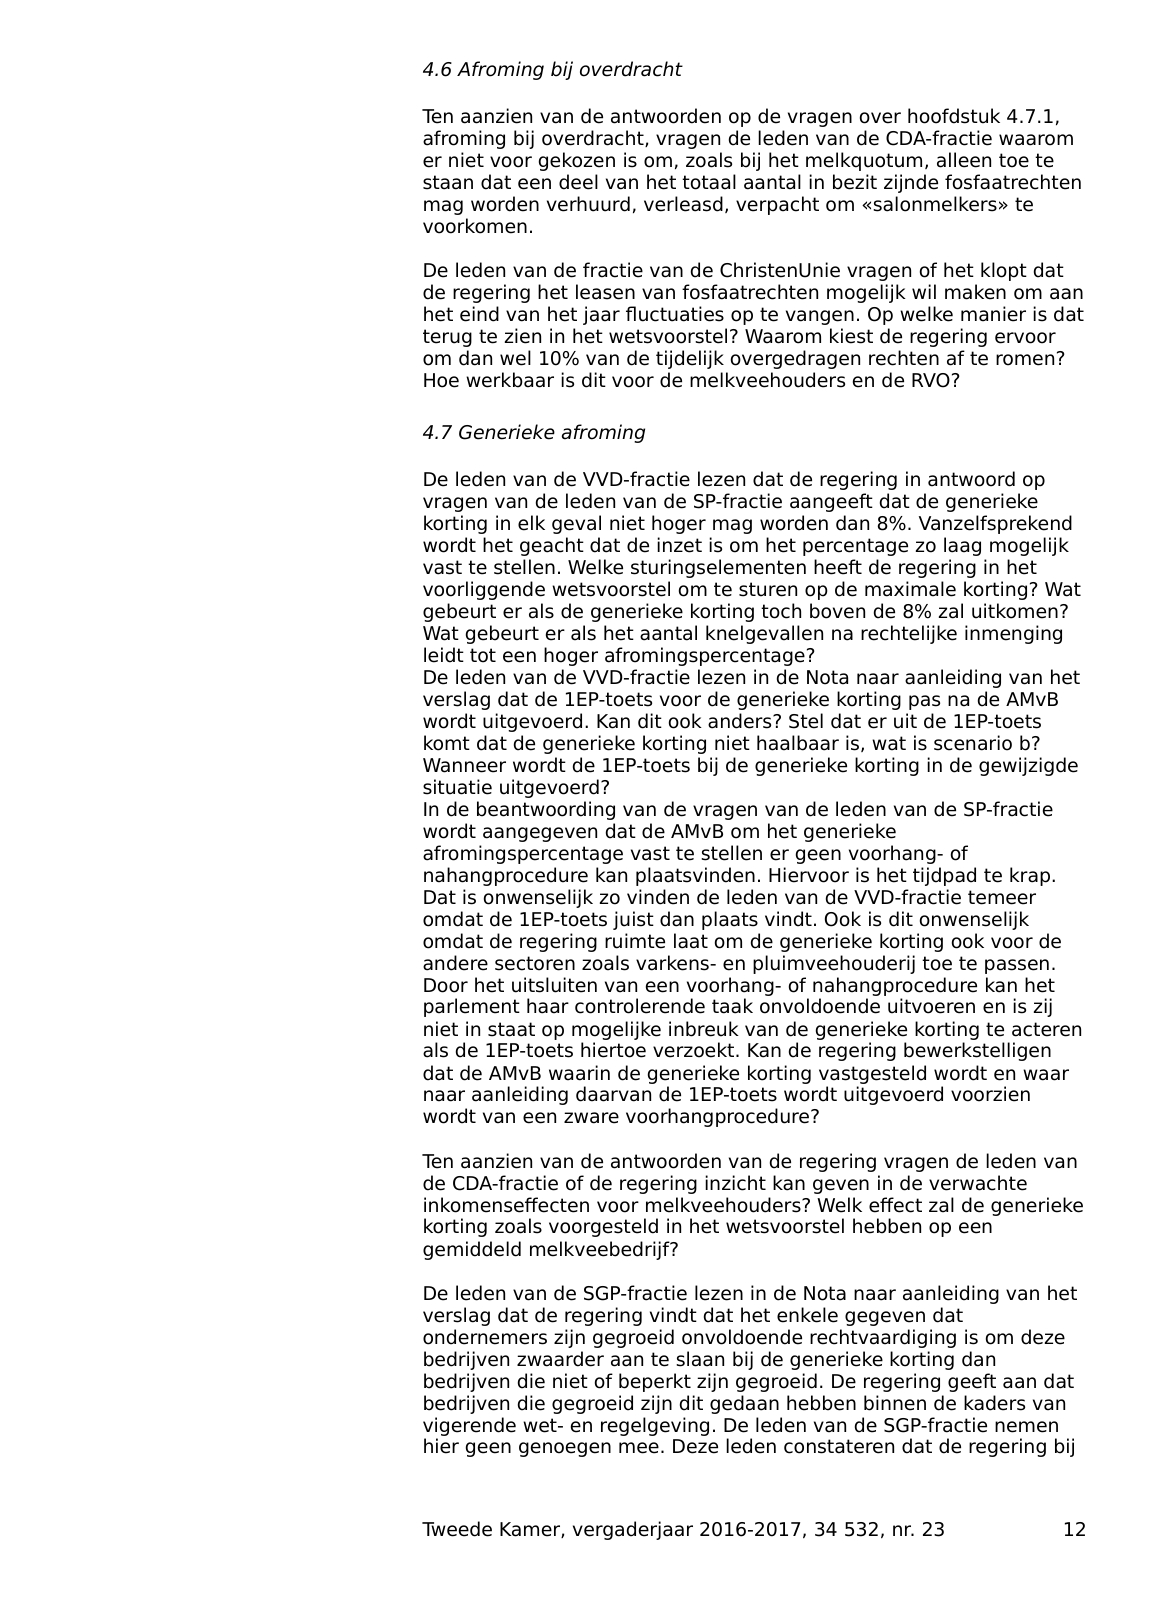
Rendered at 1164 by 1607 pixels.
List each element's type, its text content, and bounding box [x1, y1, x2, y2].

text Wanneer wordt de 1EP-toets bij de generieke korting in de gewijzigde situatie uitgevoerd? [422, 755, 1087, 799]
text De leden van de fractie van de ChristenUnie vragen of het klopt dat de regering het leasen van fosfaatrechten mogelijk wil maken om aan het eind van het jaar fluctuaties op te vangen. Op welke manier is dat terug te zien in het wetsvoorstel? Waarom kiest de regering ervoor om dan wel 10% van de tijdelijk overgedragen rechten af te romen? Hoe werkbaar is dit voor de melkveehouders en de RVO? [422, 260, 1087, 392]
text In de beantwoording van de vragen van de leden van de SP-fractie wordt aangegeven dat de AMvB om het generieke afromingspercentage vast te stellen er geen voorhang- of nahangprocedure kan plaatsvinden. Hiervoor is het tijdpad te krap. Dat is onwenselijk zo vinden de leden van de VVD-fractie temeer omdat de 1EP-toets juist dan plaats vindt. Ook is dit onwenselijk omdat de regering ruimte laat om de generieke korting ook voor de andere sectoren zoals varkens- en pluimveehouderij toe te passen. Door het uitsluiten van een voorhang- of nahangprocedure kan het parlement haar controlerende taak onvoldoende uitvoeren en is zij niet in staat op mogelijke inbreuk van de generieke korting te acteren als de 1EP-toets hiertoe verzoekt. Kan de regering bewerkstelligen dat de AMvB waarin de generieke korting vastgesteld wordt en waar naar aanleiding daarvan de 1EP-toets wordt uitgevoerd voorzien wordt van een zware voorhangprocedure? [422, 799, 1087, 1128]
text Ten aanzien van de antwoorden van de regering vragen de leden van de CDA-fractie of de regering inzicht kan geven in de verwachte inkomenseffecten voor melkveehouders? Welk effect zal de generieke korting zoals voorgesteld in het wetsvoorstel hebben op een gemiddeld melkveebedrijf? [422, 1151, 1087, 1260]
text Ten aanzien van de antwoorden op de vragen over hoofdstuk 4.7.1, afroming bij overdracht, vragen de leden van de CDA-fractie waarom er niet voor gekozen is om, zoals bij het melkquotum, alleen toe te staan dat een deel van het totaal aantal in bezit zijnde fosfaatrechten mag worden verhuurd, verleasd, verpacht om «salonmelkers» te voorkomen. [422, 106, 1087, 238]
subtitle 4.7 Generieke afroming [422, 422, 1087, 444]
text De leden van de VVD-fractie lezen dat de regering in antwoord op vragen van de leden van de SP-fractie aangeeft dat de generieke korting in elk geval niet hoger mag worden dan 8%. Vanzelfsprekend wordt het geacht dat de inzet is om het percentage zo laag mogelijk vast te stellen. Welke sturingselementen heeft de regering in het voorliggende wetsvoorstel om te sturen op de maximale korting? Wat gebeurt er als de generieke korting toch boven de 8% zal uitkomen? Wat gebeurt er als het aantal knelgevallen na rechtelijke inmenging leidt tot een hoger afromingspercentage? [422, 469, 1087, 667]
text De leden van de VVD-fractie lezen in de Nota naar aanleiding van het verslag dat de 1EP-toets voor de generieke korting pas na de AMvB wordt uitgevoerd. Kan dit ook anders? Stel dat er uit de 1EP-toets komt dat de generieke korting niet haalbaar is, wat is scenario b? [422, 667, 1087, 755]
text De leden van de SGP-fractie lezen in de Nota naar aanleiding van het verslag dat de regering vindt dat het enkele gegeven dat ondernemers zijn gegroeid onvoldoende rechtvaardiging is om deze bedrijven zwaarder aan te slaan bij de generieke korting dan bedrijven die niet of beperkt zijn gegroeid. De regering geeft aan dat bedrijven die gegroeid zijn dit gedaan hebben binnen de kaders van vigerende wet- en regelgeving. De leden van de SGP-fractie nemen hier geen genoegen mee. Deze leden constateren dat de regering bij [422, 1283, 1087, 1458]
subtitle 4.6 Afroming bij overdracht [422, 59, 1087, 81]
